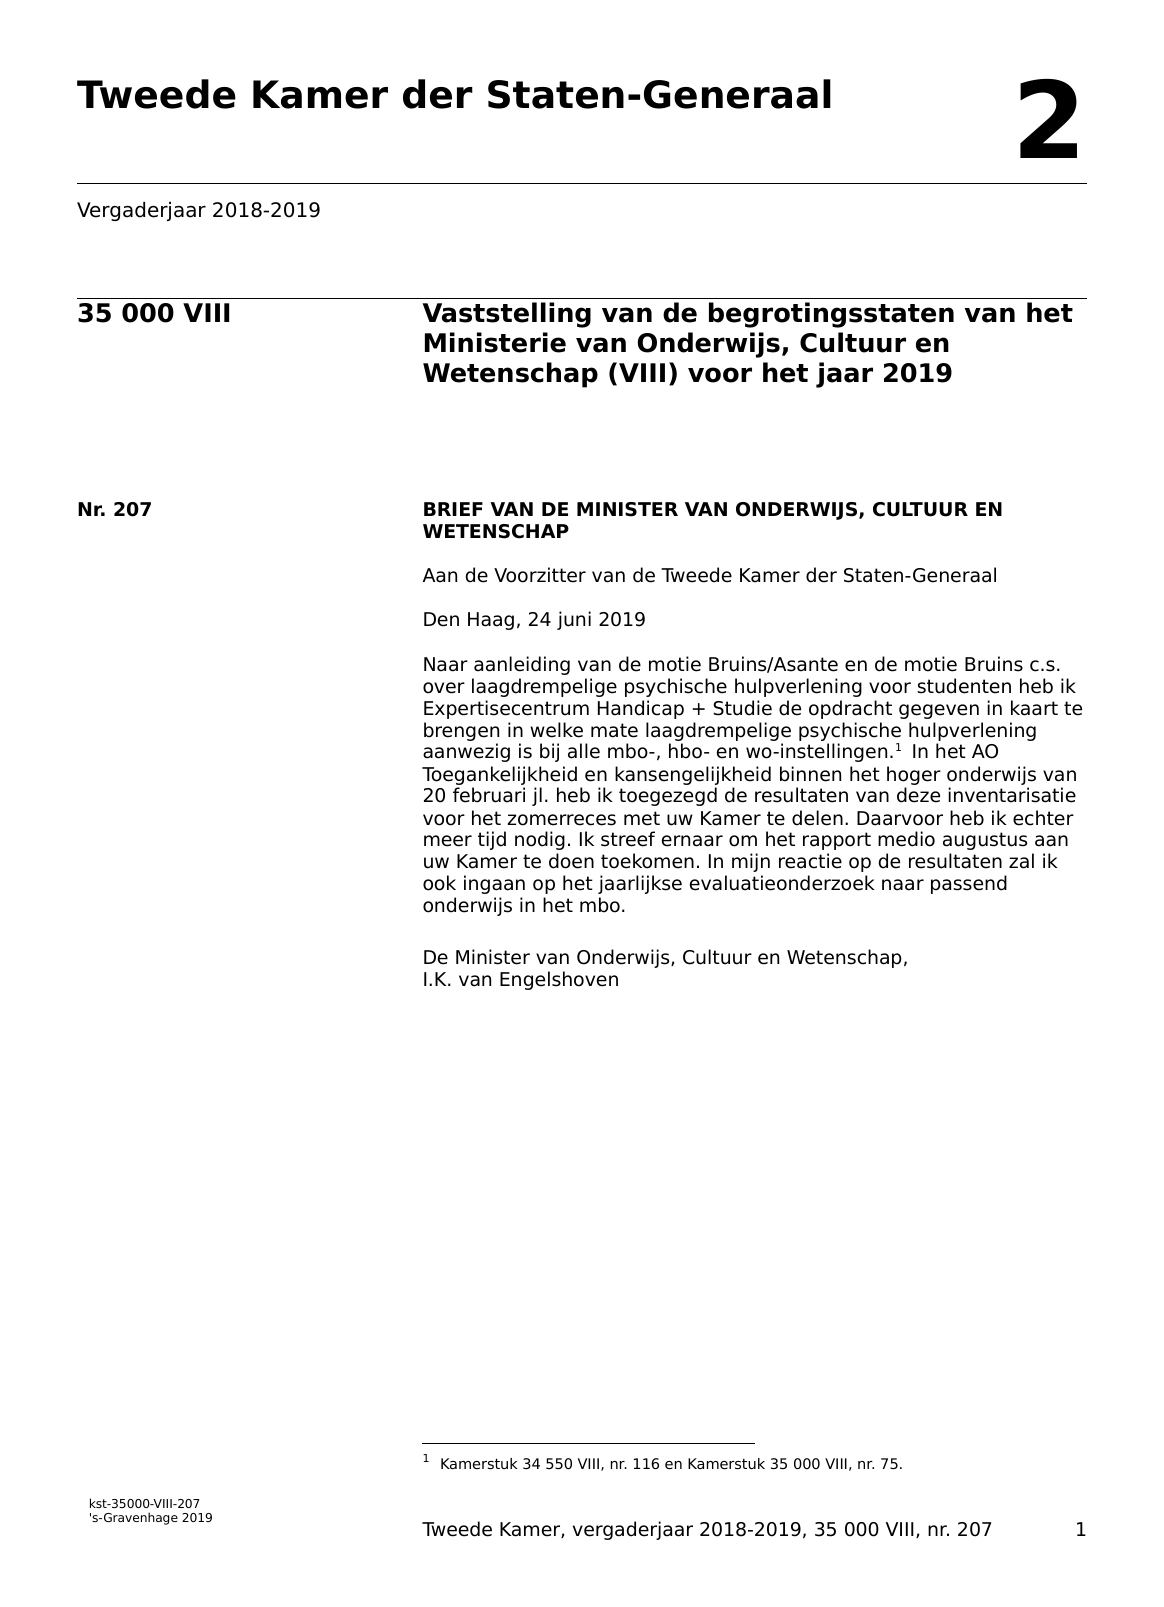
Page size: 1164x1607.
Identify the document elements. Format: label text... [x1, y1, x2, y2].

text Kamerstuk 34 550 VIII, nr. 116 en Kamerstuk 35 000 VIII, nr. 75. [422, 1452, 1087, 1474]
text Den Haag, 24 juni 2019 [422, 609, 1087, 631]
text Aan de Voorzitter van de Tweede Kamer der Staten-Generaal [422, 565, 1087, 587]
subtitle Nr. 207 BRIEF VAN DE MINISTER VAN ONDERWIJS, CULTUUR EN WETENSCHAP [77, 499, 1087, 543]
text kst-35000-VIII-207 [88, 1497, 323, 1511]
text 's-Gravenhage 2019 [88, 1511, 323, 1525]
subtitle 35 000 VIII Vaststelling van de begrotingsstaten van het Ministerie van Onderwijs, Cultuur en Wetenschap (VIII) voor het jaar 2019 [77, 299, 1087, 388]
table_header 2 [886, 59, 1087, 183]
table_header Tweede Kamer der Staten-Generaal [77, 59, 886, 183]
text Naar aanleiding van de motie Bruins/Asante en de motie Bruins c.s. over laagdrempelige psychische hulpverlening voor studenten heb ik Expertisecentrum Handicap + Studie de opdracht gegeven in kaart te brengen in welke mate laagdrempelige psychische hulpverlening aanwezig is bij alle mbo-, hbo- en wo-instellingen. In het AO Toegankelijkheid en kansengelijkheid binnen het hoger onderwijs van 20 februari jl. heb ik toegezegd de resultaten van deze inventarisatie voor het zomerreces met uw Kamer te delen. Daarvoor heb ik echter meer tijd nodig. Ik streef ernaar om het rapport medio augustus aan uw Kamer te doen toekomen. In mijn reactie op de resultaten zal ik ook ingaan op het jaarlijkse evaluatieonderzoek naar passend onderwijs in het mbo. [422, 653, 1087, 917]
table_cell Vergaderjaar 2018-2019 [77, 184, 1087, 298]
text De Minister van Onderwijs, Cultuur en Wetenschap, I.K. van Engelshoven [422, 947, 1087, 991]
